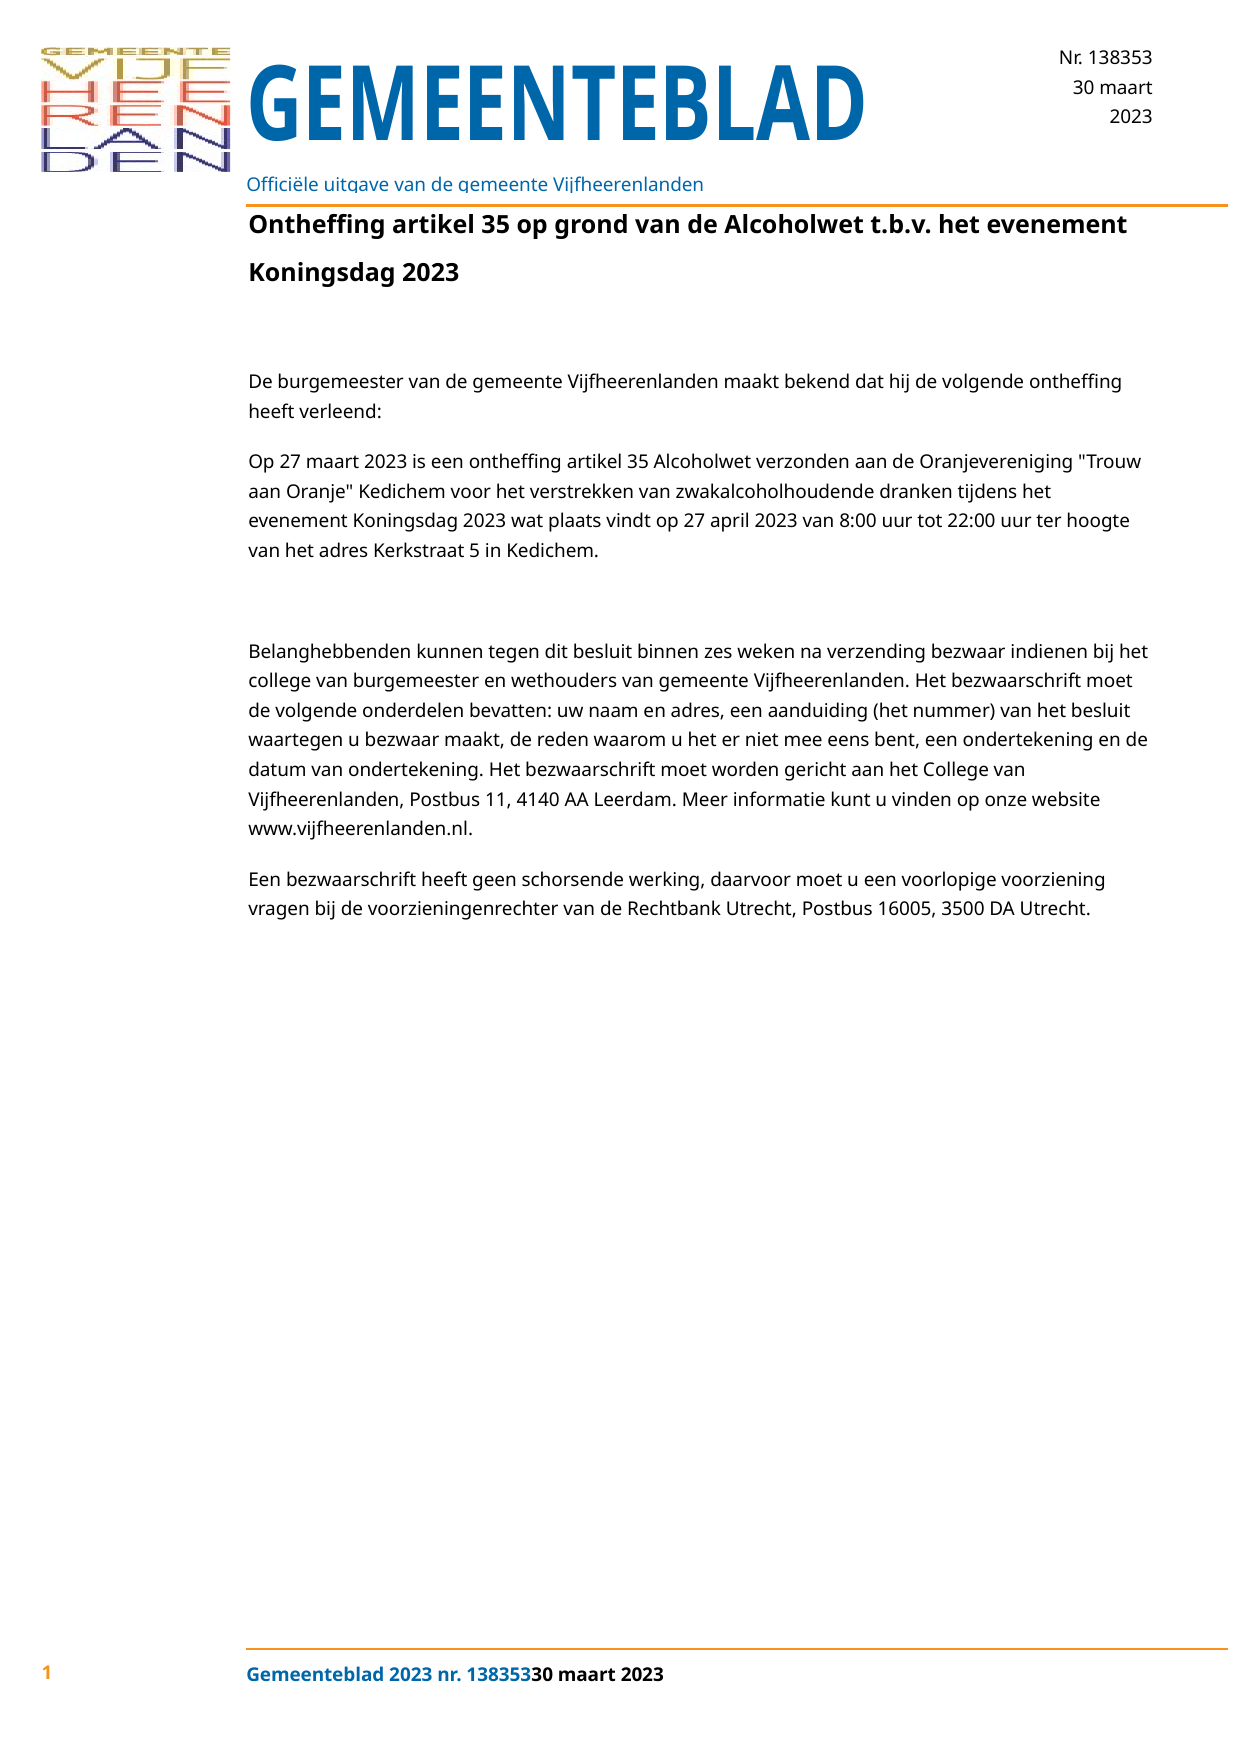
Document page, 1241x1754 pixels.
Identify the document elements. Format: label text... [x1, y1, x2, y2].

text Belanghebbenden kunnen tegen dit besluit binnen zes weken na verzending bezwaar indienen bij het college van burgemeester en wethouders van gemeente Vijfheerenlanden. Het bezwaarschrift moet de volgende onderdelen bevatten: uw naam en adres, een aanduiding (het nummer) van het besluit waartegen u bezwaar maakt, de reden waarom u het er niet mee eens bent, een ondertekening en de datum van ondertekening. Het bezwaarschrift moet worden gericht aan het College van Vijfheerenlanden, Postbus 11, 4140 AA Leerdam. Meer informatie kunt u vinden op onze website www.vijfheerenlanden.nl. [248, 638, 1152, 841]
text De burgemeester van de gemeente Vijfheerenlanden maakt bekend dat hij de volgende ontheffing heeft verleend: [248, 368, 1152, 424]
text Op 27 maart 2023 is een ontheffing artikel 35 Alcoholwet verzonden aan de Oranjevereniging "Trouw aan Oranje" Kedichem voor het verstrekken van zwakalcoholhoudende dranken tijdens het evenement Koningsdag 2023 wat plaats vindt op 27 april 2023 van 8:00 uur tot 22:00 uur ter hoogte van het adres Kerkstraat 5 in Kedichem. [248, 448, 1152, 563]
text Een bezwaarschrift heeft geen schorsende werking, daarvoor moet u een voorlopige voorziening vragen bij de voorzieningenrechter van de Rechtbank Utrecht, Postbus 16005, 3500 DA Utrecht. [248, 866, 1152, 921]
picture [41, 47, 231, 172]
text Ontheffing artikel 35 op grond van de Alcoholwet t.b.v. het evenement Koningsdag 2023 [248, 207, 1152, 288]
